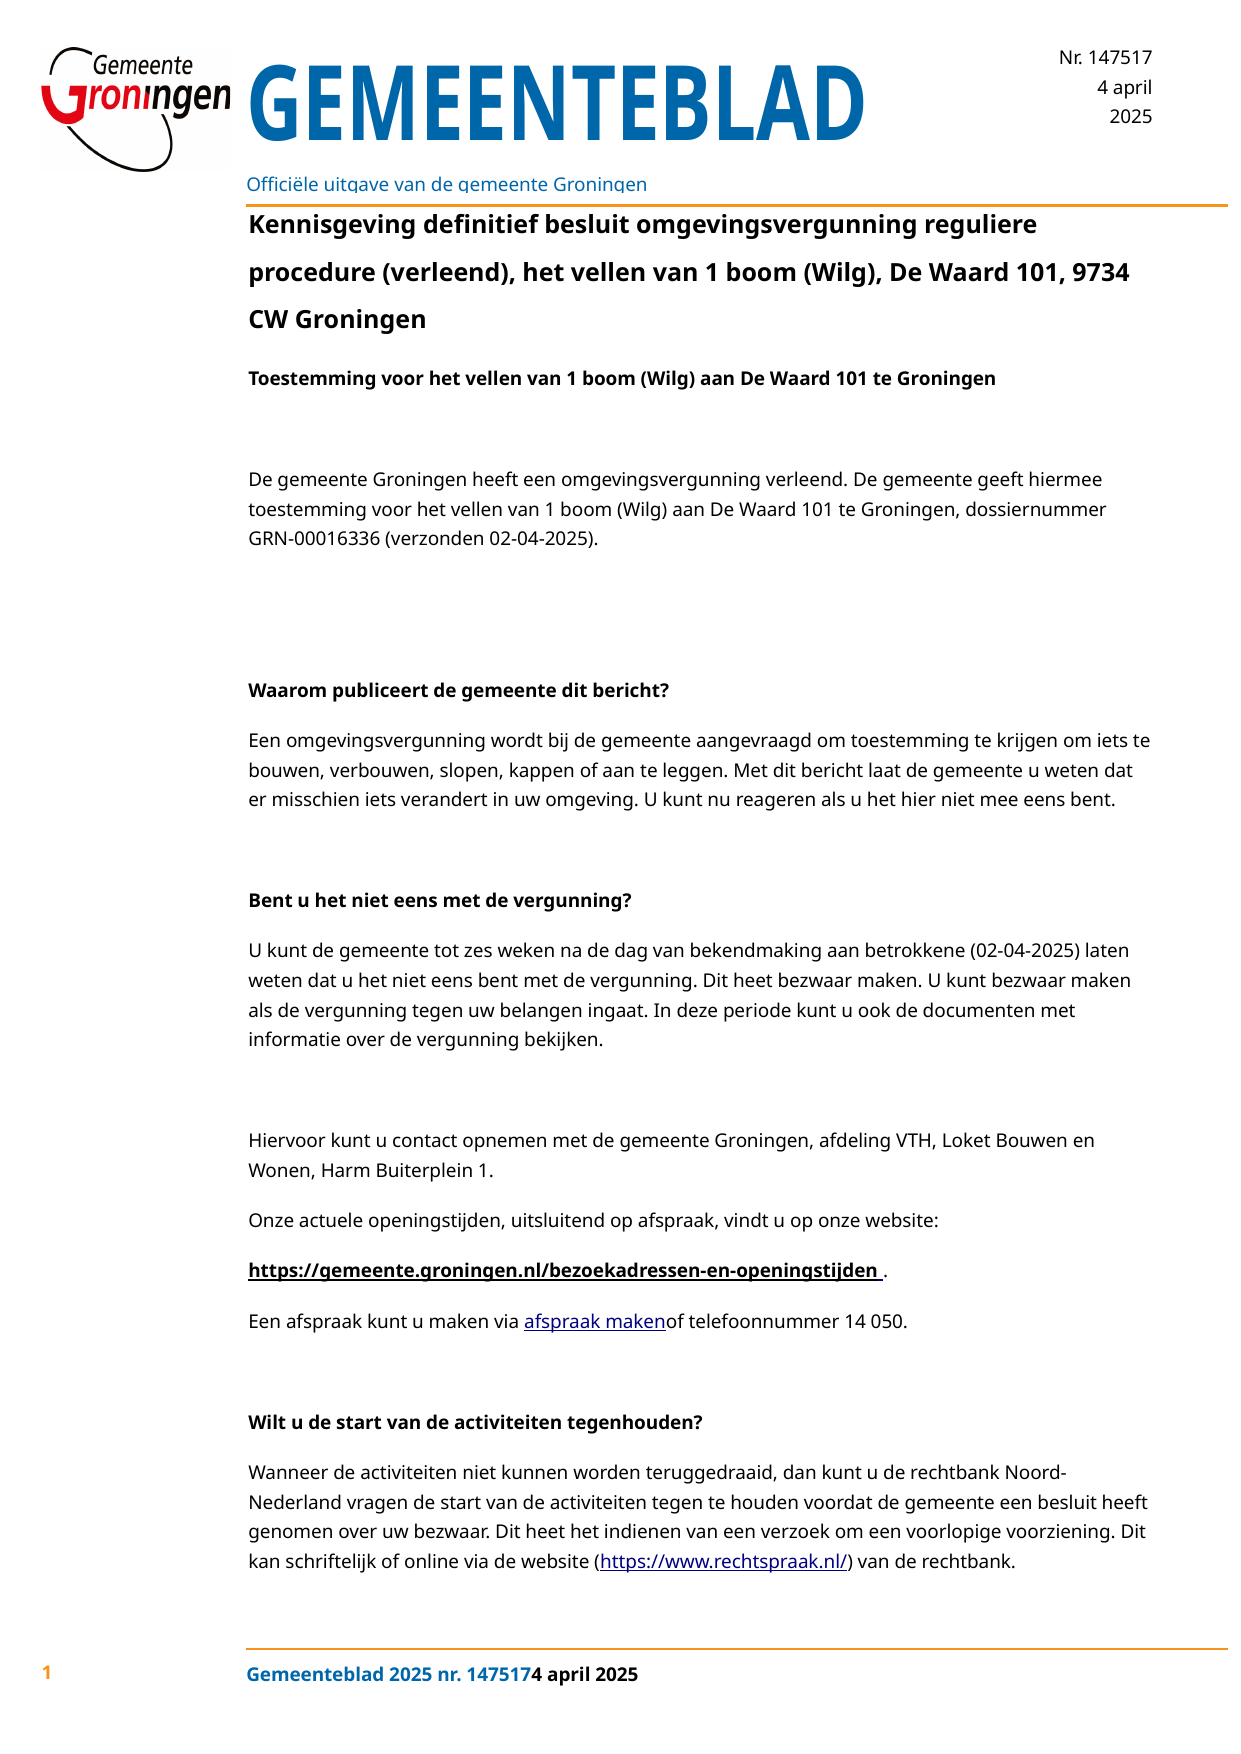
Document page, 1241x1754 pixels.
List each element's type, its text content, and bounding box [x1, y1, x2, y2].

text Een omgevingsvergunning wordt bij de gemeente aangevraagd om toestemming te krijgen om iets te bouwen, verbouwen, slopen, kappen of aan te leggen. Met dit bericht laat de gemeente u weten dat er misschien iets verandert in uw omgeving. U kunt nu reageren als u het hier niet mee eens bent. [248, 727, 1152, 812]
text Onze actuele openingstijden, uitsluitend op afspraak, vindt u op onze website: [248, 1207, 1152, 1233]
text https://gemeente.groningen.nl/bezoekadressen-en-openingstijden . [248, 1258, 1152, 1283]
text De gemeente Groningen heeft een omgevingsvergunning verleend. De gemeente geeft hiermee toestemming voor het vellen van 1 boom (Wilg) aan De Waard 101 te Groningen, dossiernummer GRN-00016336 (verzonden 02-04-2025). [248, 466, 1152, 551]
text Waarom publiceert de gemeente dit bericht? [248, 677, 1152, 702]
text Toestemming voor het vellen van 1 boom (Wilg) aan De Waard 101 te Groningen [248, 366, 1152, 391]
text U kunt de gemeente tot zes weken na de dag van bekendmaking aan betrokkene (02-04-2025) laten weten dat u het niet eens bent met de vergunning. Dit heet bezwaar maken. U kunt bezwaar maken als de vergunning tegen uw belangen ingaat. In deze periode kunt u ook de documenten met informatie over de vergunning bekijken. [248, 938, 1152, 1052]
text Een afspraak kunt u maken via afspraak makenof telefoonnummer 14 050. [248, 1308, 1152, 1334]
text Hiervoor kunt u contact opnemen met de gemeente Groningen, afdeling VTH, Loket Bouwen en Wonen, Harm Buiterplein 1. [248, 1127, 1152, 1182]
text Bent u het niet eens met de vergunning? [248, 887, 1152, 913]
text Wanneer de activiteiten niet kunnen worden teruggedraaid, dan kunt u de rechtbank Noord-Nederland vragen de start van de activiteiten tegen te houden voordat de gemeente een besluit heeft genomen over uw bezwaar. Dit heet het indienen van een verzoek om een voorlopige voorziening. Dit kan schriftelijk of online via de website (https://www.rechtspraak.nl/) van de rechtbank. [248, 1459, 1152, 1574]
picture [41, 47, 231, 172]
text Kennisgeving definitief besluit omgevingsvergunning reguliere procedure (verleend), het vellen van 1 boom (Wilg), De Waard 101, 9734 CW Groningen [248, 207, 1152, 336]
text Wilt u de start van de activiteiten tegenhouden? [248, 1409, 1152, 1434]
